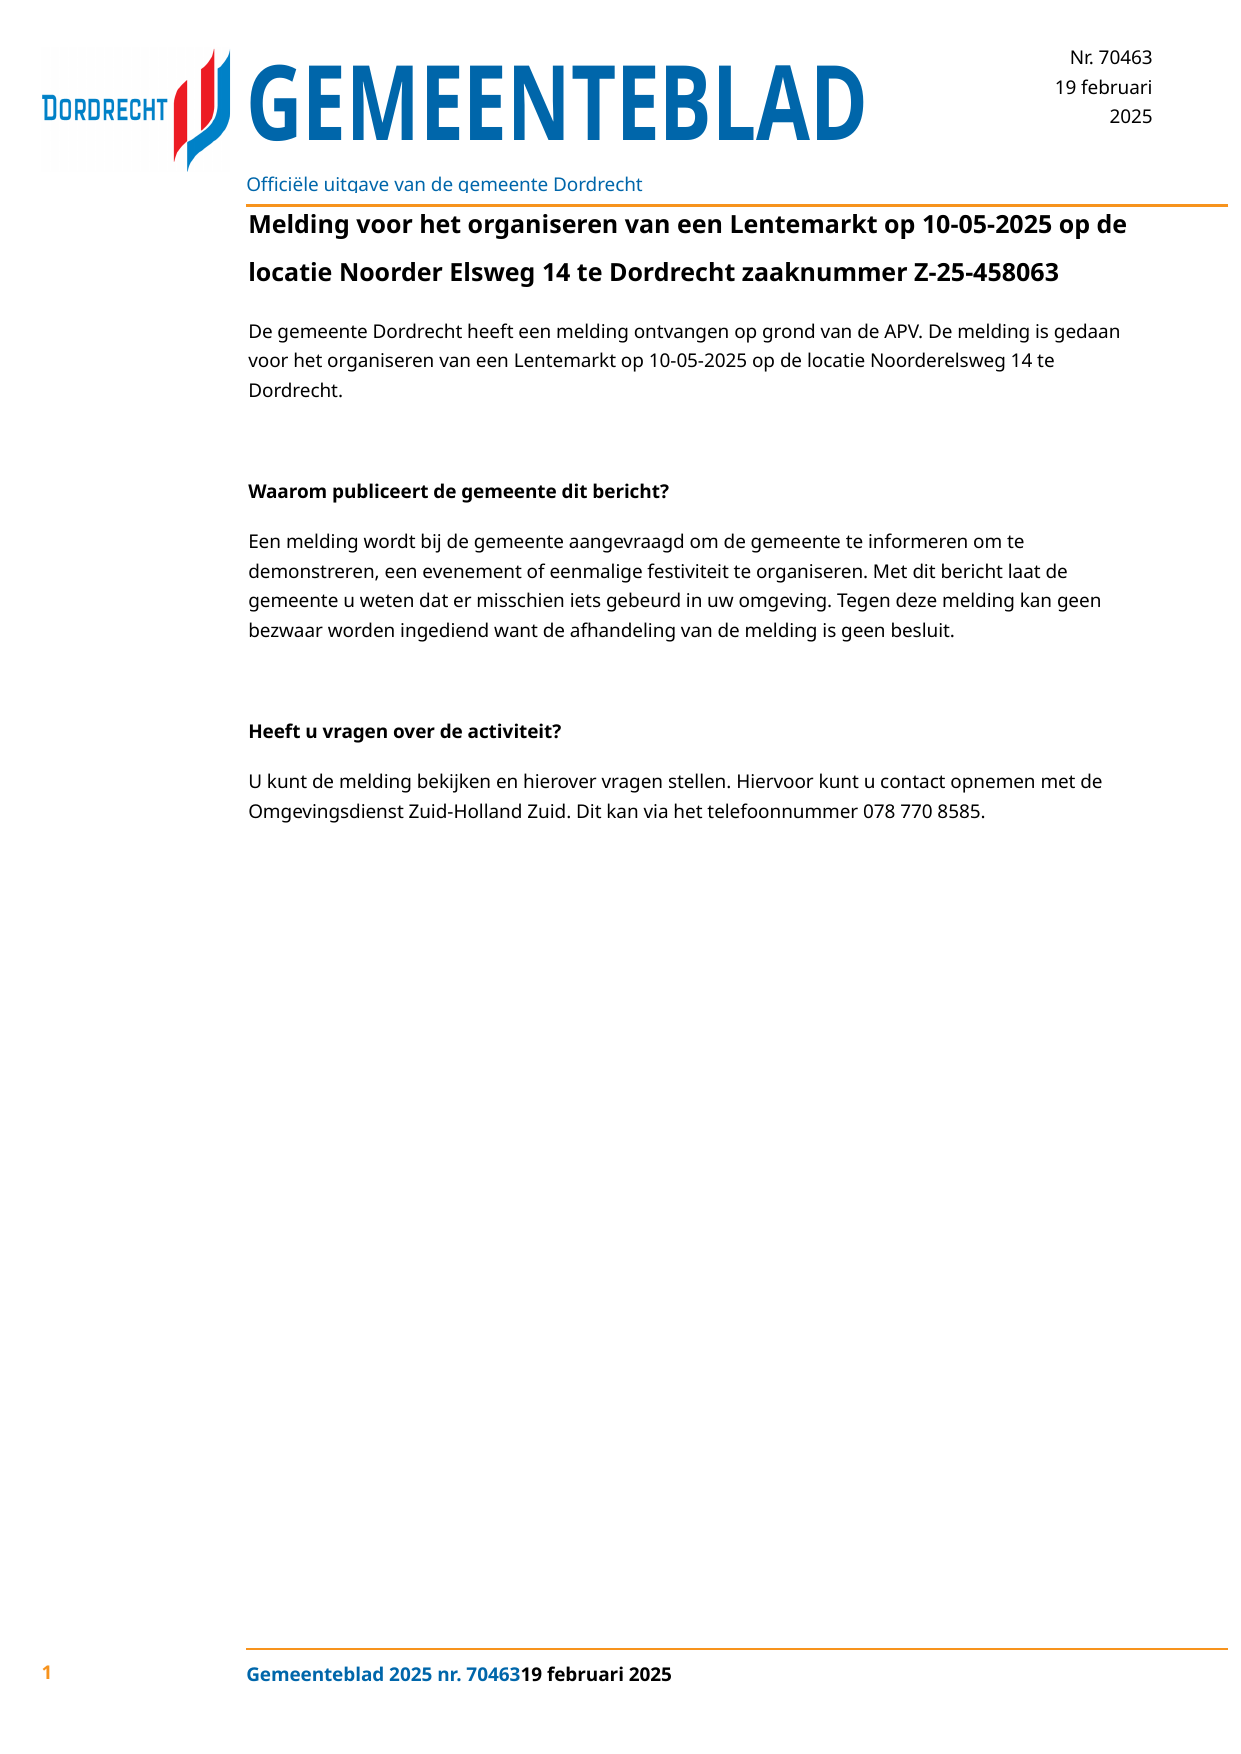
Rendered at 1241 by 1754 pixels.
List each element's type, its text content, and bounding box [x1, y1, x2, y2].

text Waarom publiceert de gemeente dit bericht? [248, 478, 1152, 504]
text U kunt de melding bekijken en hierover vragen stellen. Hiervoor kunt u contact opnemen met de Omgevingsdienst Zuid-Holland Zuid. Dit kan via het telefoonnummer 078 770 8585. [248, 768, 1152, 824]
text Heeft u vragen over de activiteit? [248, 718, 1152, 744]
text De gemeente Dordrecht heeft een melding ontvangen op grond van de APV. De melding is gedaan voor het organiseren van een Lentemarkt op 10-05-2025 op de locatie Noorderelsweg 14 te Dordrecht. [248, 318, 1152, 403]
text Melding voor het organiseren van een Lentemarkt op 10-05-2025 op de locatie Noorder Elsweg 14 te Dordrecht zaaknummer Z-25-458063 [248, 207, 1152, 288]
picture [41, 47, 231, 172]
text Een melding wordt bij de gemeente aangevraagd om de gemeente te informeren om te demonstreren, een evenement of eenmalige festiviteit te organiseren. Met dit bericht laat de gemeente u weten dat er misschien iets gebeurd in uw omgeving. Tegen deze melding kan geen bezwaar worden ingediend want de afhandeling van de melding is geen besluit. [248, 528, 1152, 643]
